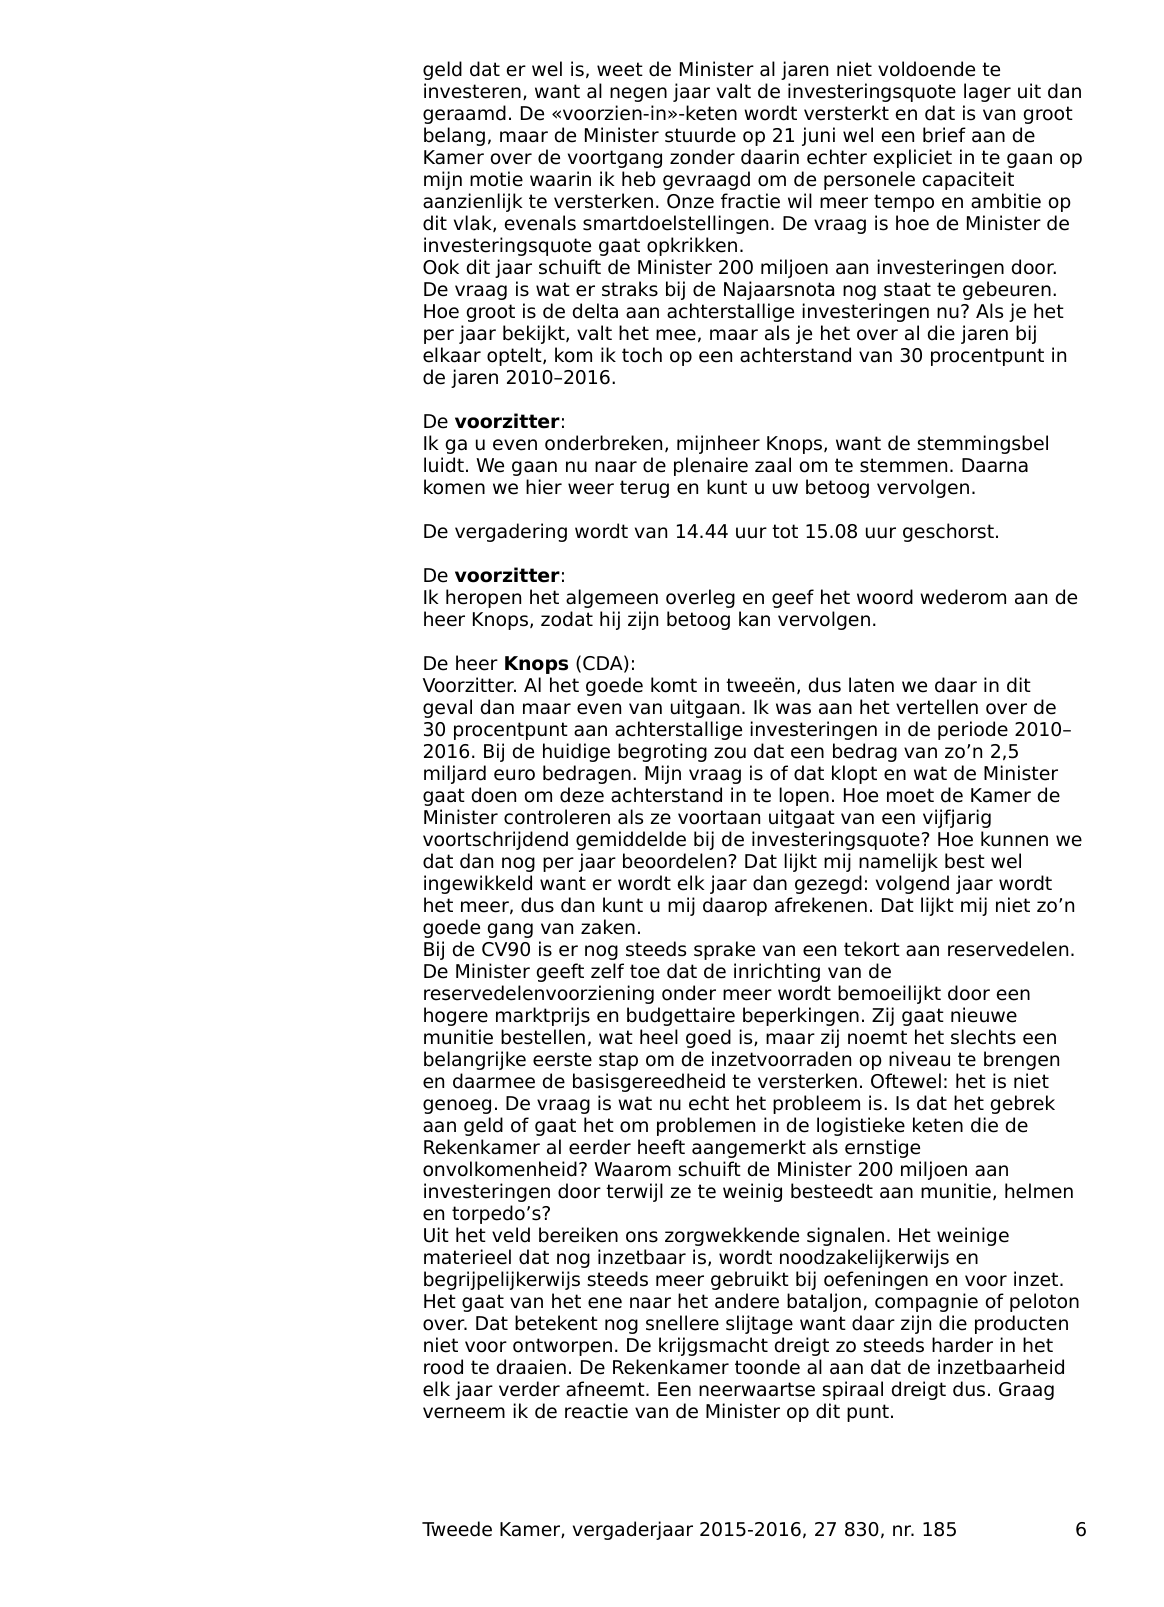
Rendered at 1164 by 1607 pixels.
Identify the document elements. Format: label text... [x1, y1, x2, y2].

text Ik heropen het algemeen overleg en geef het woord wederom aan de heer Knops, zodat hij zijn betoog kan vervolgen. [422, 587, 1087, 631]
text Uit het veld bereiken ons zorgwekkende signalen. Het weinige materieel dat nog inzetbaar is, wordt noodzakelijkerwijs en begrijpelijkerwijs steeds meer gebruikt bij oefeningen en voor inzet. Het gaat van het ene naar het andere bataljon, compagnie of peloton over. Dat betekent nog snellere slijtage want daar zijn die producten niet voor ontworpen. De krijgsmacht dreigt zo steeds harder in het rood te draaien. De Rekenkamer toonde al aan dat de inzetbaarheid elk jaar verder afneemt. Een neerwaartse spiraal dreigt dus. Graag verneem ik de reactie van de Minister op dit punt. [422, 1225, 1087, 1423]
text Voorzitter. Al het goede komt in tweeën, dus laten we daar in dit geval dan maar even van uitgaan. Ik was aan het vertellen over de 30 procentpunt aan achterstallige investeringen in de periode 2010–2016. Bij de huidige begroting zou dat een bedrag van zo’n 2,5 miljard euro bedragen. Mijn vraag is of dat klopt en wat de Minister gaat doen om deze achterstand in te lopen. Hoe moet de Kamer de Minister controleren als ze voortaan uitgaat van een vijfjarig voortschrijdend gemiddelde bij de investeringsquote? Hoe kunnen we dat dan nog per jaar beoordelen? Dat lijkt mij namelijk best wel ingewikkeld want er wordt elk jaar dan gezegd: volgend jaar wordt het meer, dus dan kunt u mij daarop afrekenen. Dat lijkt mij niet zo’n goede gang van zaken. [422, 675, 1087, 939]
text De voorzitter: [422, 411, 1087, 433]
text De voorzitter: [422, 565, 1087, 587]
text De heer Knops (CDA): [422, 653, 1087, 675]
text Hoe groot is de delta aan achterstallige investeringen nu? Als je het per jaar bekijkt, valt het mee, maar als je het over al die jaren bij elkaar optelt, kom ik toch op een achterstand van 30 procentpunt in de jaren 2010–2016. [422, 301, 1087, 389]
text De vergadering wordt van 14.44 uur tot 15.08 uur geschorst. [422, 521, 1087, 543]
text Ik ga u even onderbreken, mijnheer Knops, want de stemmingsbel luidt. We gaan nu naar de plenaire zaal om te stemmen. Daarna komen we hier weer terug en kunt u uw betoog vervolgen. [422, 433, 1087, 499]
text Ook dit jaar schuift de Minister 200 miljoen aan investeringen door. De vraag is wat er straks bij de Najaarsnota nog staat te gebeuren. [422, 257, 1087, 301]
text Bij de CV90 is er nog steeds sprake van een tekort aan reservedelen. De Minister geeft zelf toe dat de inrichting van de reservedelenvoorziening onder meer wordt bemoeilijkt door een hogere marktprijs en budgettaire beperkingen. Zij gaat nieuwe munitie bestellen, wat heel goed is, maar zij noemt het slechts een belangrijke eerste stap om de inzetvoorraden op niveau te brengen en daarmee de basisgereedheid te versterken. Oftewel: het is niet genoeg. De vraag is wat nu echt het probleem is. Is dat het gebrek aan geld of gaat het om problemen in de logistieke keten die de Rekenkamer al eerder heeft aangemerkt als ernstige onvolkomenheid? Waarom schuift de Minister 200 miljoen aan investeringen door terwijl ze te weinig besteedt aan munitie, helmen en torpedo’s? [422, 939, 1087, 1225]
text geld dat er wel is, weet de Minister al jaren niet voldoende te investeren, want al negen jaar valt de investeringsquote lager uit dan geraamd. De «voorzien-in»-keten wordt versterkt en dat is van groot belang, maar de Minister stuurde op 21 juni wel een brief aan de Kamer over de voortgang zonder daarin echter expliciet in te gaan op mijn motie waarin ik heb gevraagd om de personele capaciteit aanzienlijk te versterken. Onze fractie wil meer tempo en ambitie op dit vlak, evenals smartdoelstellingen. De vraag is hoe de Minister de investeringsquote gaat opkrikken. [422, 59, 1087, 257]
